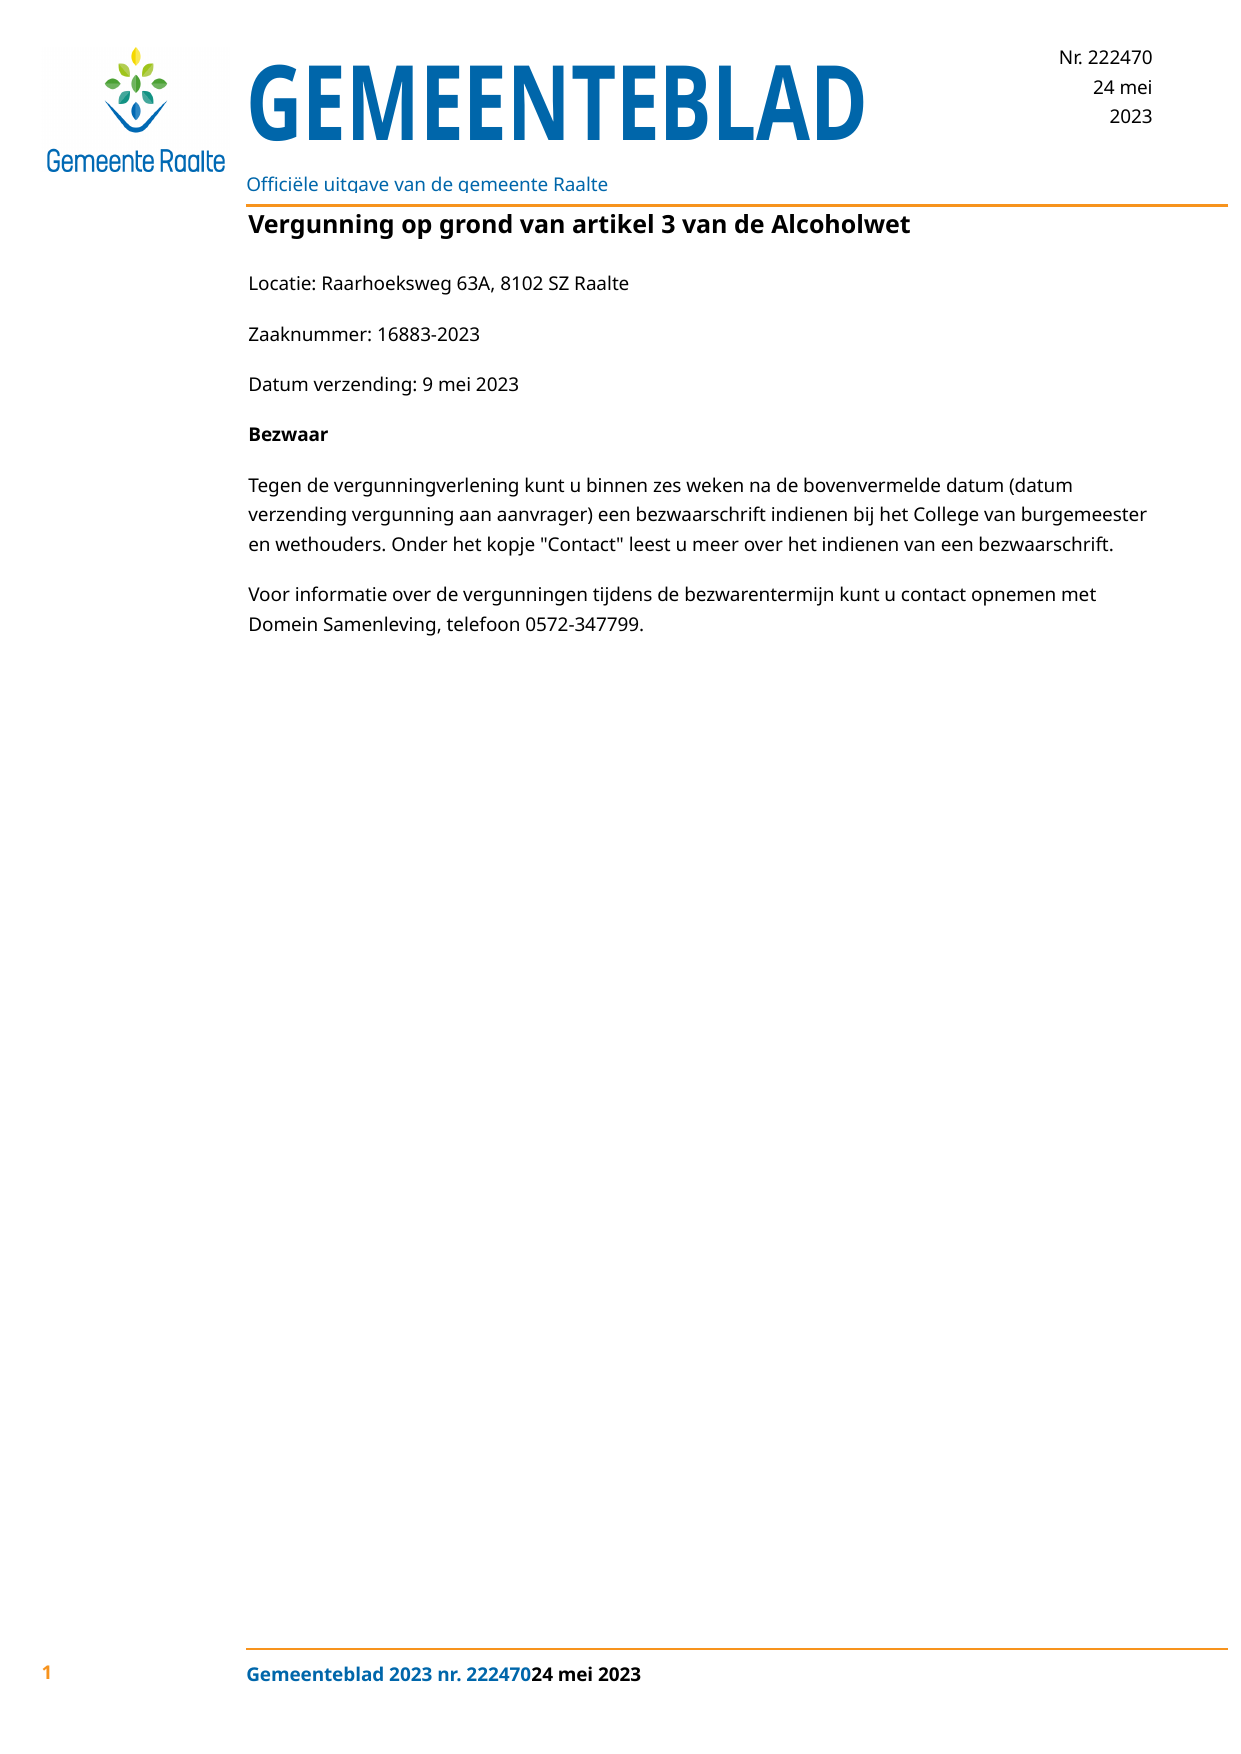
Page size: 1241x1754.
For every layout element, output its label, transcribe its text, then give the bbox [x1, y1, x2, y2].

text Zaaknummer: 16883-2023 [248, 321, 1152, 346]
text Tegen de vergunningverlening kunt u binnen zes weken na de bovenvermelde datum (datum verzending vergunning aan aanvrager) een bezwaarschrift indienen bij het College van burgemeester en wethouders. Onder het kopje "Contact" leest u meer over het indienen van een bezwaarschrift. [248, 472, 1152, 557]
text Voor informatie over de vergunningen tijdens de bezwarentermijn kunt u contact opnemen met Domein Samenleving, telefoon 0572-347799. [248, 582, 1152, 637]
text Bezwaar [248, 422, 1152, 447]
text Locatie: Raarhoeksweg 63A, 8102 SZ Raalte [248, 270, 1152, 296]
text Datum verzending: 9 mei 2023 [248, 371, 1152, 397]
text Vergunning op grond van artikel 3 van de Alcoholwet [248, 207, 1152, 241]
picture [41, 47, 231, 172]
